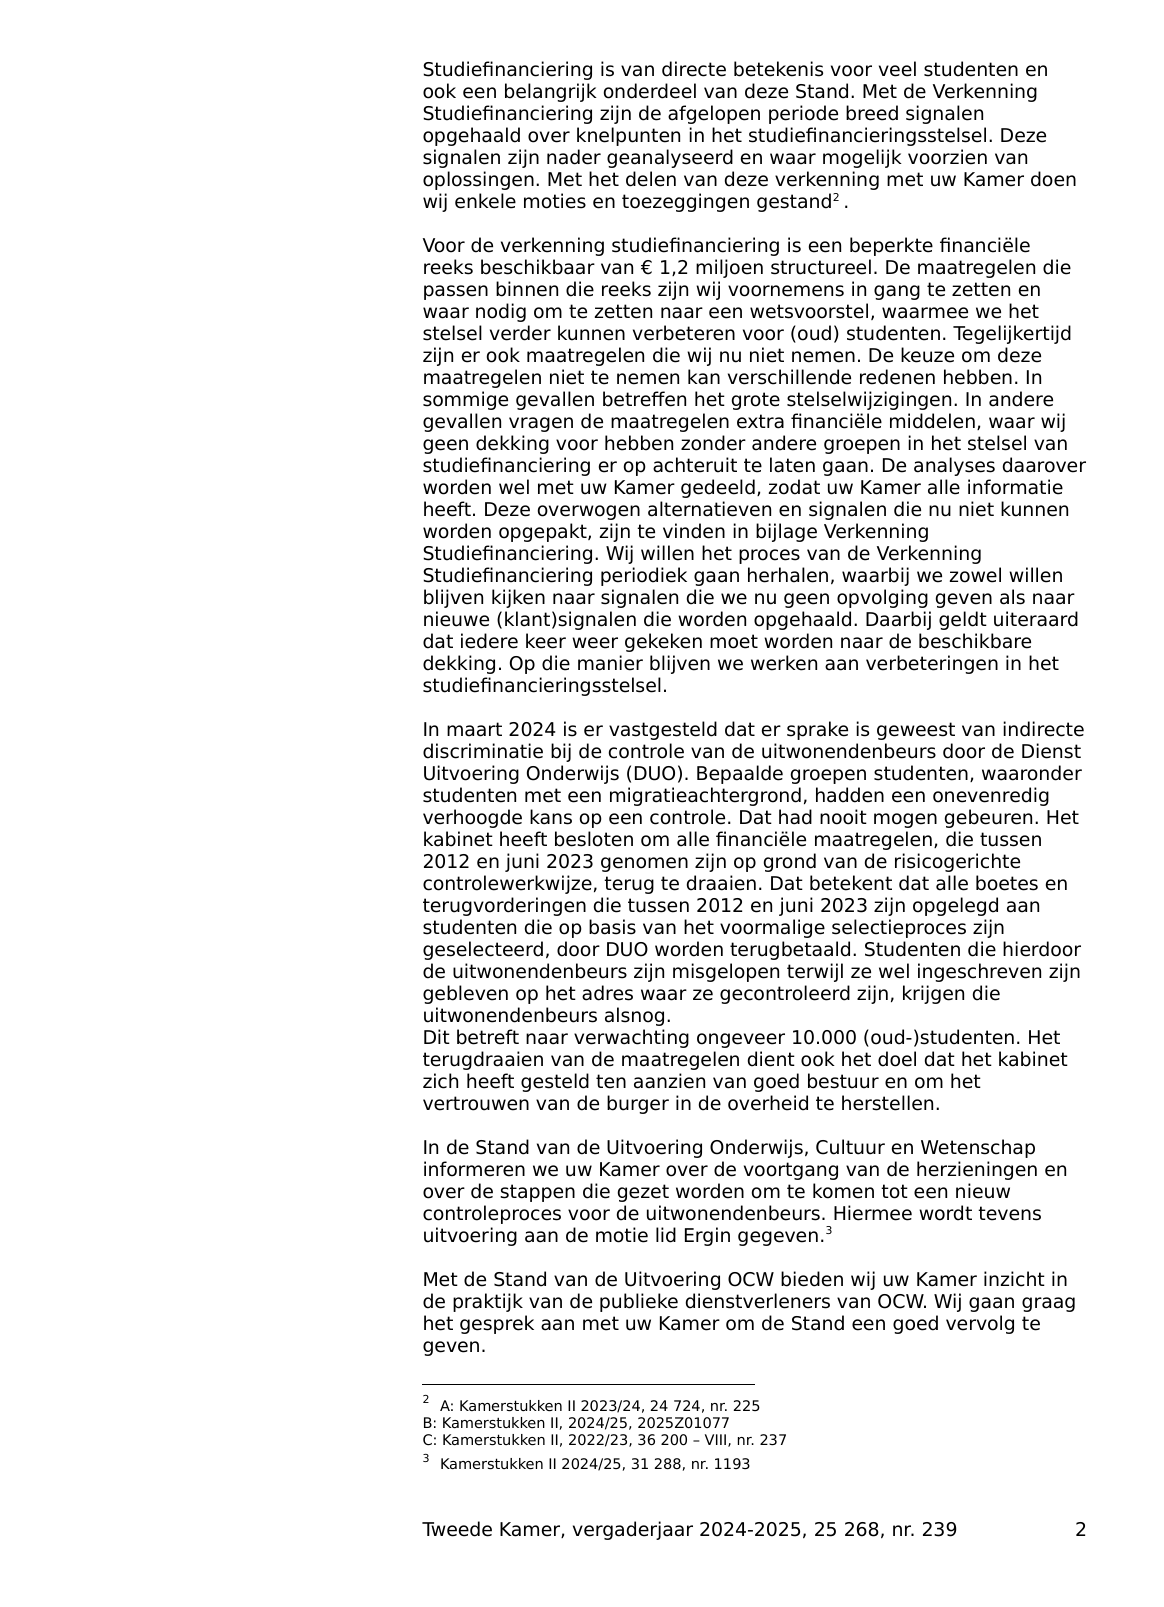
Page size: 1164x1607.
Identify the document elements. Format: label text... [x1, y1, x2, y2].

text Kamerstukken II 2024/25, 31 288, nr. 1193 [422, 1452, 1087, 1474]
text In maart 2024 is er vastgesteld dat er sprake is geweest van indirecte discriminatie bij de controle van de uitwonendenbeurs door de Dienst Uitvoering Onderwijs (DUO). Bepaalde groepen studenten, waaronder studenten met een migratieachtergrond, hadden een onevenredig verhoogde kans op een controle. Dat had nooit mogen gebeuren. Het kabinet heeft besloten om alle financiële maatregelen, die tussen 2012 en juni 2023 genomen zijn op grond van de risicogerichte controlewerkwijze, terug te draaien. Dat betekent dat alle boetes en terugvorderingen die tussen 2012 en juni 2023 zijn opgelegd aan studenten die op basis van het voormalige selectieproces zijn geselecteerd, door DUO worden terugbetaald. Studenten die hierdoor de uitwonendenbeurs zijn misgelopen terwijl ze wel ingeschreven zijn gebleven op het adres waar ze gecontroleerd zijn, krijgen die uitwonendenbeurs alsnog. [422, 719, 1087, 1027]
text B: Kamerstukken II, 2024/25, 2025Z01077 [422, 1416, 1087, 1432]
text Voor de verkenning studiefinanciering is een beperkte financiële reeks beschikbaar van € 1,2 miljoen structureel. De maatregelen die passen binnen die reeks zijn wij voornemens in gang te zetten en waar nodig om te zetten naar een wetsvoorstel, waarmee we het stelsel verder kunnen verbeteren voor (oud) studenten. Tegelijkertijd zijn er ook maatregelen die wij nu niet nemen. De keuze om deze maatregelen niet te nemen kan verschillende redenen hebben. In sommige gevallen betreffen het grote stelselwijzigingen. In andere gevallen vragen de maatregelen extra financiële middelen, waar wij geen dekking voor hebben zonder andere groepen in het stelsel van studiefinanciering er op achteruit te laten gaan. De analyses daarover worden wel met uw Kamer gedeeld, zodat uw Kamer alle informatie heeft. Deze overwogen alternatieven en signalen die nu niet kunnen worden opgepakt, zijn te vinden in bijlage Verkenning Studiefinanciering. Wij willen het proces van de Verkenning Studiefinanciering periodiek gaan herhalen, waarbij we zowel willen blijven kijken naar signalen die we nu geen opvolging geven als naar nieuwe (klant)signalen die worden opgehaald. Daarbij geldt uiteraard dat iedere keer weer gekeken moet worden naar de beschikbare dekking. Op die manier blijven we werken aan verbeteringen in het studiefinancieringsstelsel. [422, 235, 1087, 697]
text C: Kamerstukken II, 2022/23, 36 200 – VIII, nr. 237 [422, 1432, 1087, 1449]
text Dit betreft naar verwachting ongeveer 10.000 (oud-)studenten. Het terugdraaien van de maatregelen dient ook het doel dat het kabinet zich heeft gesteld ten aanzien van goed bestuur en om het vertrouwen van de burger in de overheid te herstellen. [422, 1027, 1087, 1114]
text In de Stand van de Uitvoering Onderwijs, Cultuur en Wetenschap informeren we uw Kamer over de voortgang van de herzieningen en over de stappen die gezet worden om te komen tot een nieuw controleproces voor de uitwonendenbeurs. Hiermee wordt tevens uitvoering aan de motie lid Ergin gegeven. [422, 1137, 1087, 1247]
text Met de Stand van de Uitvoering OCW bieden wij uw Kamer inzicht in de praktijk van de publieke dienstverleners van OCW. Wij gaan graag het gesprek aan met uw Kamer om de Stand een goed vervolg te geven. [422, 1269, 1087, 1357]
text Studiefinanciering is van directe betekenis voor veel studenten en ook een belangrijk onderdeel van deze Stand. Met de Verkenning Studiefinanciering zijn de afgelopen periode breed signalen opgehaald over knelpunten in het studiefinancieringsstelsel. Deze signalen zijn nader geanalyseerd en waar mogelijk voorzien van oplossingen. Met het delen van deze verkenning met uw Kamer doen wij enkele moties en toezeggingen gestand. [422, 59, 1087, 213]
text A: Kamerstukken II 2023/24, 24 724, nr. 225 [422, 1393, 1087, 1416]
